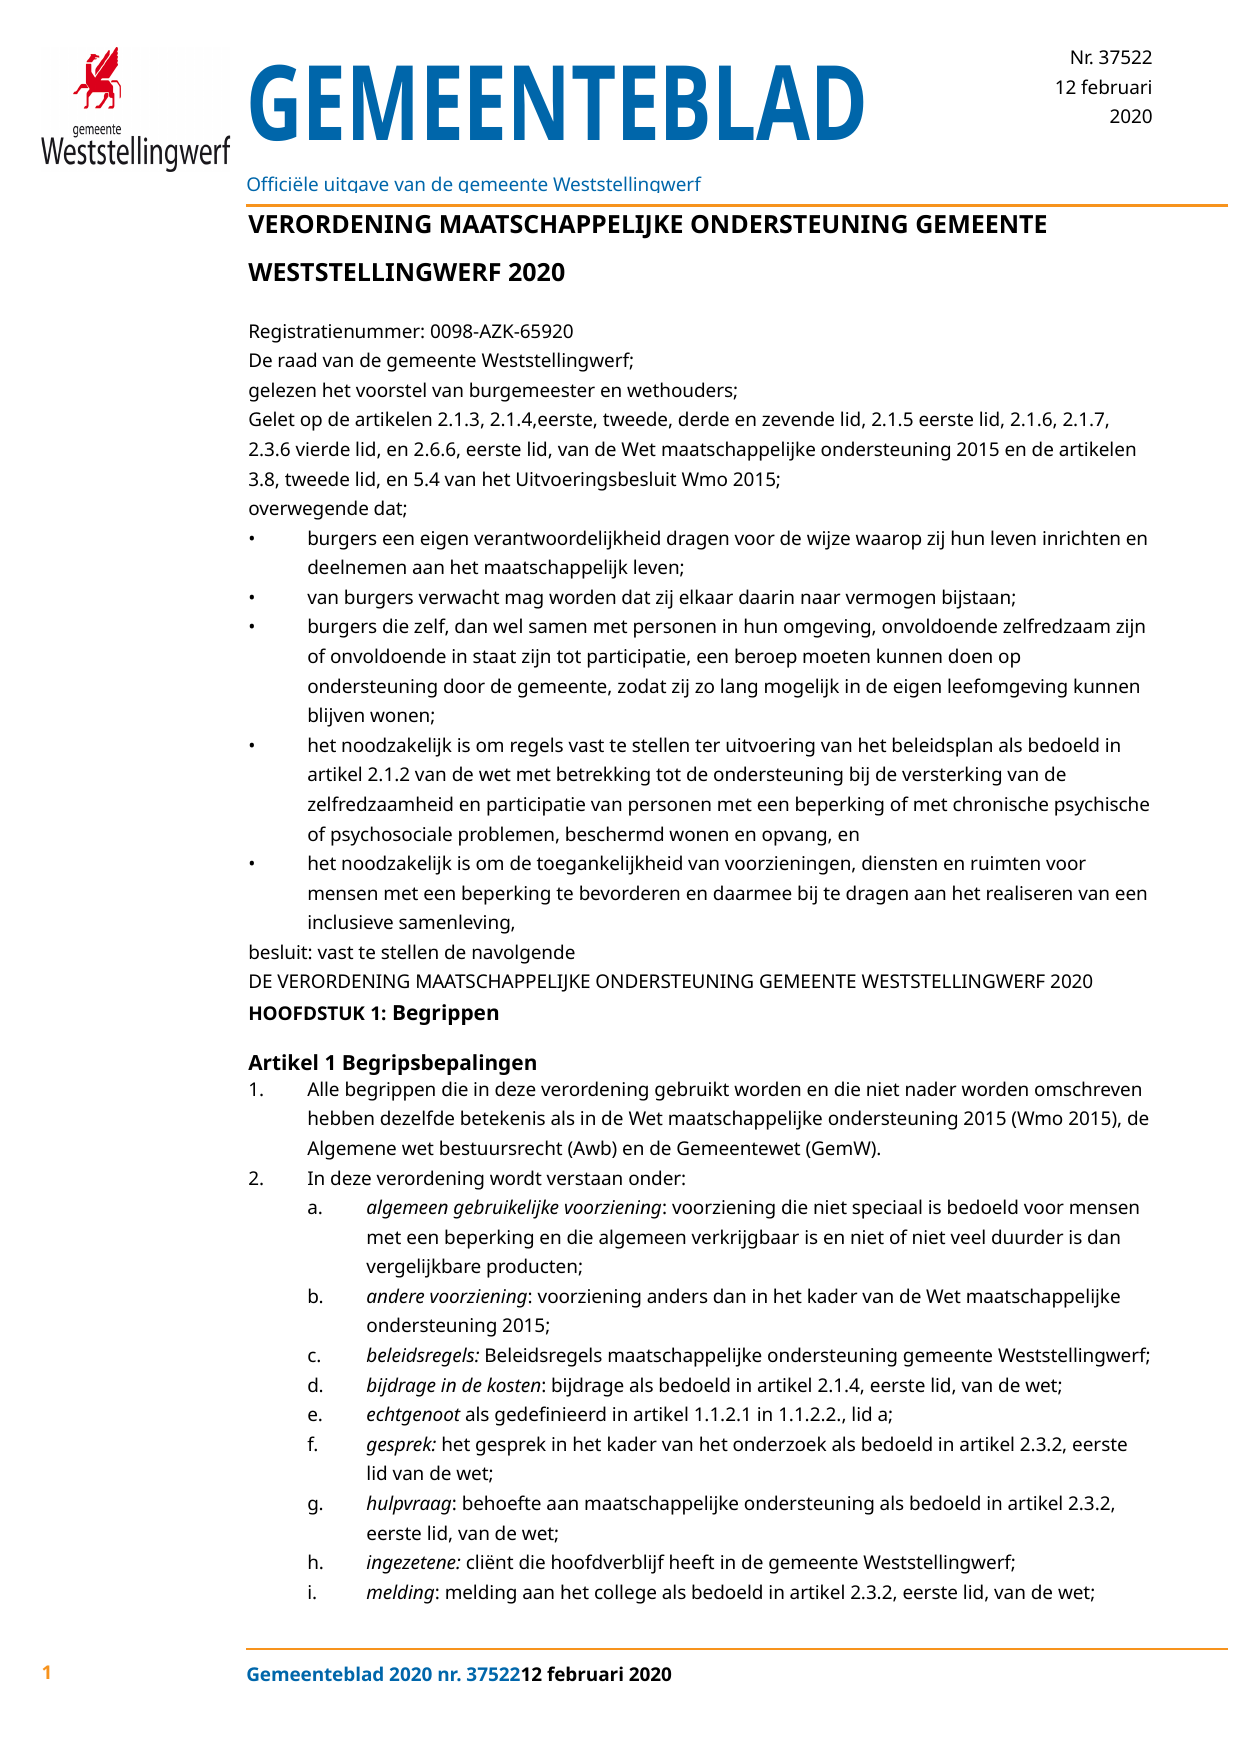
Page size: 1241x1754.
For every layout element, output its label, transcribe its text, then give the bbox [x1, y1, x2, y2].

list melding: melding aan het college als bedoeld in artikel 2.3.2, eerste lid, van de wet; [307, 1579, 1152, 1605]
text Registratienummer: 0098-AZK-65920 [248, 318, 1152, 344]
list van burgers verwacht mag worden dat zij elkaar daarin naar vermogen bijstaan; [248, 584, 1152, 610]
picture [41, 47, 231, 172]
list Alle begrippen die in deze verordening gebruikt worden en die niet nader worden omschreven hebben dezelfde betekenis als in de Wet maatschappelijke ondersteuning 2015 (Wmo 2015), de Algemene wet bestuursrecht (Awb) en de Gemeentewet (GemW). [248, 1076, 1152, 1161]
text DE VERORDENING MAATSCHAPPELIJKE ONDERSTEUNING GEMEENTE WESTSTELLINGWERF 2020 [248, 969, 1152, 994]
list gesprek: het gesprek in het kader van het onderzoek als bedoeld in artikel 2.3.2, eerste lid van de wet; [307, 1431, 1152, 1486]
list algemeen gebruikelijke voorziening: voorziening die niet speciaal is bedoeld voor mensen met een beperking en die algemeen verkrijgbaar is en niet of niet veel duurder is dan vergelijkbare producten; [307, 1194, 1152, 1279]
list het noodzakelijk is om de toegankelijkheid van voorzieningen, diensten en ruimten voor mensen met een beperking te bevorderen en daarmee bij te dragen aan het realiseren van een inclusieve samenleving, [248, 850, 1152, 935]
list beleidsregels: Beleidsregels maatschappelijke ondersteuning gemeente Weststellingwerf; [307, 1342, 1152, 1368]
text Artikel 1 Begripsbepalingen [248, 1048, 1152, 1076]
list burgers die zelf, dan wel samen met personen in hun omgeving, onvoldoende zelfredzaam zijn of onvoldoende in staat zijn tot participatie, een beroep moeten kunnen doen op ondersteuning door de gemeente, zodat zij zo lang mogelijk in de eigen leefomgeving kunnen blijven wonen; [248, 614, 1152, 728]
text overwegende dat; [248, 495, 1152, 521]
text De raad van de gemeente Weststellingwerf; [248, 347, 1152, 373]
text VERORDENING MAATSCHAPPELIJKE ONDERSTEUNING GEMEENTE WESTSTELLINGWERF 2020 [248, 207, 1152, 288]
text besluit: vast te stellen de navolgende [248, 939, 1152, 965]
list het noodzakelijk is om regels vast te stellen ter uitvoering van het beleidsplan als bedoeld in artikel 2.1.2 van de wet met betrekking tot de ondersteuning bij de versterking van de zelfredzaamheid en participatie van personen met een beperking of met chronische psychische of psychosociale problemen, beschermd wonen en opvang, en [248, 732, 1152, 847]
list bijdrage in de kosten: bijdrage als bedoeld in artikel 2.1.4, eerste lid, van de wet; [307, 1372, 1152, 1398]
text gelezen het voorstel van burgemeester en wethouders; [248, 377, 1152, 403]
list In deze verordening wordt verstaan onder: [248, 1165, 1152, 1191]
text Gelet op de artikelen 2.1.3, 2.1.4,eerste, tweede, derde en zevende lid, 2.1.5 eerste lid, 2.1.6, 2.1.7, 2.3.6 vierde lid, en 2.6.6, eerste lid, van de Wet maatschappelijke ondersteuning 2015 en de artikelen 3.8, tweede lid, en 5.4 van het Uitvoeringsbesluit Wmo 2015; [248, 407, 1152, 492]
list andere voorziening: voorziening anders dan in het kader van de Wet maatschappelijke ondersteuning 2015; [307, 1283, 1152, 1338]
list burgers een eigen verantwoordelijkheid dragen voor de wijze waarop zij hun leven inrichten en deelnemen aan het maatschappelijk leven; [248, 525, 1152, 580]
list echtgenoot als gedefinieerd in artikel 1.1.2.1 in 1.1.2.2., lid a; [307, 1401, 1152, 1427]
list ingezetene: cliënt die hoofdverblijf heeft in de gemeente Weststellingwerf; [307, 1549, 1152, 1575]
text HOOFDSTUK 1: Begrippen [248, 998, 1152, 1027]
list hulpvraag: behoefte aan maatschappelijke ondersteuning als bedoeld in artikel 2.3.2, eerste lid, van de wet; [307, 1490, 1152, 1546]
